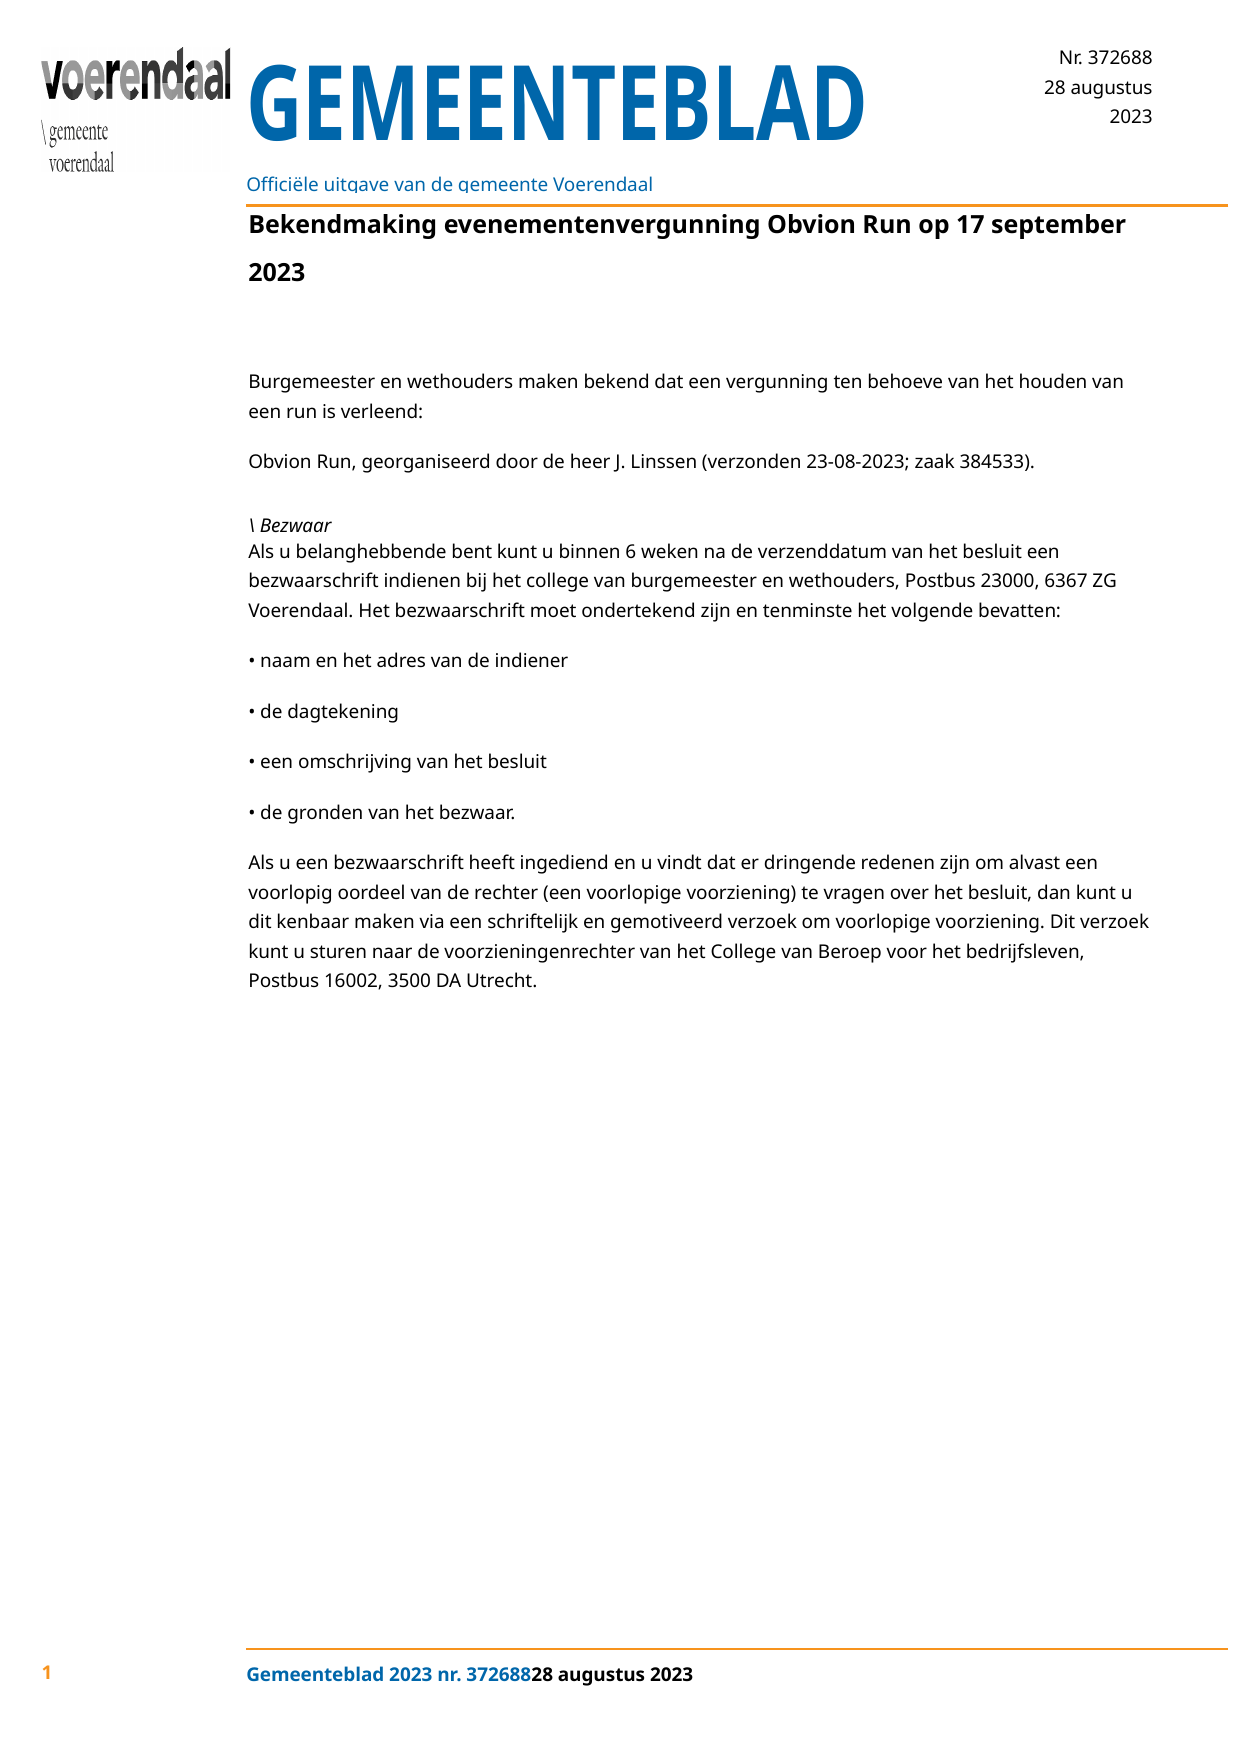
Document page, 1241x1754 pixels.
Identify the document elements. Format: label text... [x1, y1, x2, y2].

text • de dagtekening [248, 698, 1152, 724]
text Bekendmaking evenementenvergunning Obvion Run op 17 september 2023 [248, 207, 1152, 288]
text • een omschrijving van het besluit [248, 748, 1152, 774]
text \ Bezwaar [248, 512, 1152, 538]
text • naam en het adres van de indiener [248, 648, 1152, 673]
text • de gronden van het bezwaar. [248, 799, 1152, 824]
text Als u belanghebbende bent kunt u binnen 6 weken na de verzenddatum van het besluit een bezwaarschrift indienen bij het college van burgemeester en wethouders, Postbus 23000, 6367 ZG Voerendaal. Het bezwaarschrift moet ondertekend zijn en tenminste het volgende bevatten: [248, 538, 1152, 623]
picture [41, 47, 231, 172]
text Als u een bezwaarschrift heeft ingediend en u vindt dat er dringende redenen zijn om alvast een voorlopig oordeel van de rechter (een voorlopige voorziening) te vragen over het besluit, dan kunt u dit kenbaar maken via een schriftelijk en gemotiveerd verzoek om voorlopige voorziening. Dit verzoek kunt u sturen naar de voorzieningenrechter van het College van Beroep voor het bedrijfsleven, Postbus 16002, 3500 DA Utrecht. [248, 849, 1152, 993]
text Burgemeester en wethouders maken bekend dat een vergunning ten behoeve van het houden van een run is verleend: [248, 368, 1152, 424]
text Obvion Run, georganiseerd door de heer J. Linssen (verzonden 23-08-2023; zaak 384533). [248, 448, 1152, 474]
